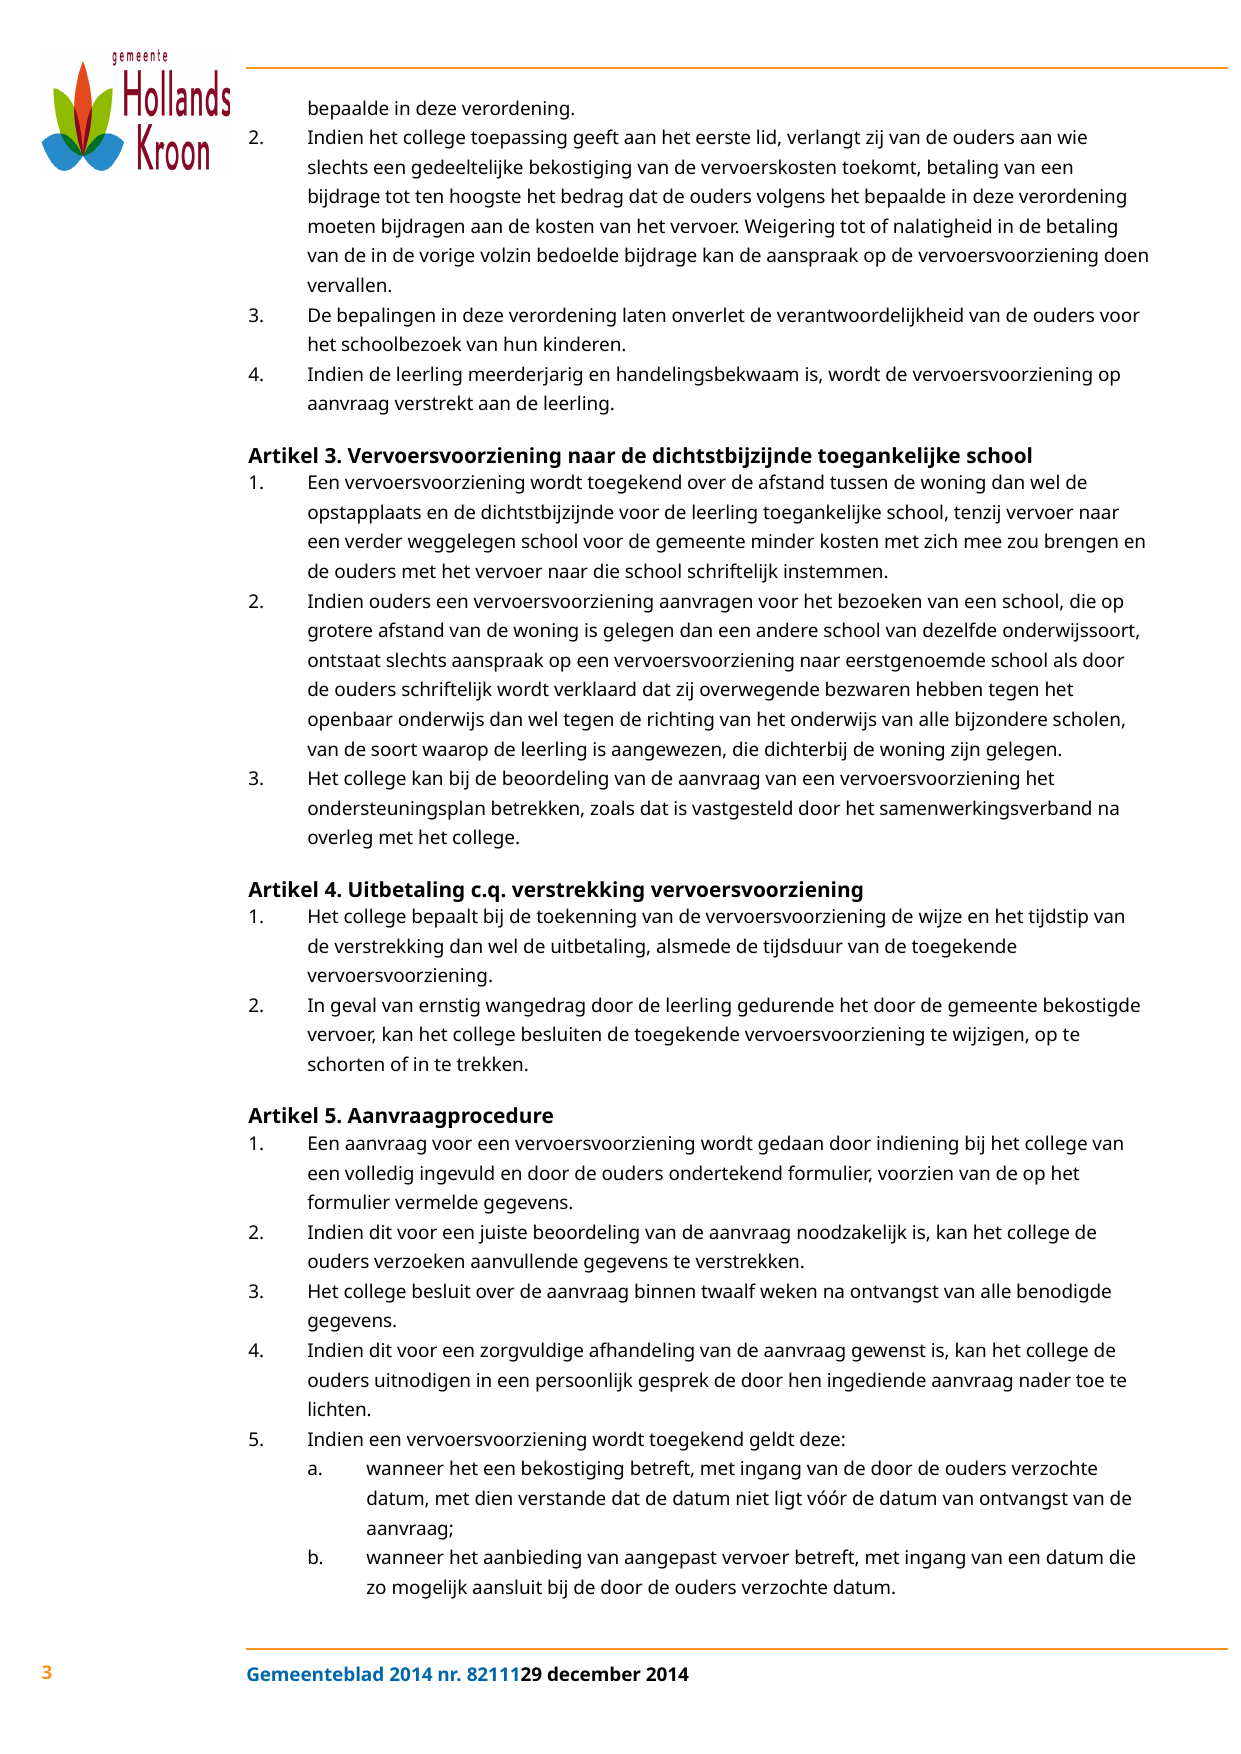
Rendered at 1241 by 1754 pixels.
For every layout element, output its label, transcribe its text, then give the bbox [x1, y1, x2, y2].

text Artikel 5. Aanvraagprocedure [248, 1102, 1152, 1130]
list Het college besluit over de aanvraag binnen twaalf weken na ontvangst van alle benodigde [248, 1278, 1152, 1304]
list Indien dit voor een juiste beoordeling van de aanvraag noodzakelijk is, kan het college de ouders verzoeken aanvullende gegevens te verstrekken. [248, 1219, 1152, 1274]
list Een vervoersvoorziening wordt toegekend over de afstand tussen de woning dan wel de opstapplaats en de dichtstbijzijnde voor de leerling toegankelijke school, tenzij vervoer naar een verder weggelegen school voor de gemeente minder kosten met zich mee zou brengen en de ouders met het vervoer naar die school schriftelijk instemmen. [248, 469, 1152, 584]
list wanneer het een bekostiging betreft, met ingang van de door de ouders verzochte datum, met dien verstande dat de datum niet ligt vóór de datum van ontvangst van de aanvraag; [307, 1456, 1152, 1540]
list Indien dit voor een zorgvuldige afhandeling van de aanvraag gewenst is, kan het college de ouders uitnodigen in een persoonlijk gesprek de door hen ingediende aanvraag nader toe te lichten. [248, 1337, 1152, 1422]
text Artikel 4. Uitbetaling c.q. verstrekking vervoersvoorziening [248, 875, 1152, 903]
list Indien ouders een vervoersvoorziening aanvragen voor het bezoeken van een school, die op grotere afstand van de woning is gelegen dan een andere school van dezelfde onderwijssoort, ontstaat slechts aanspraak op een vervoersvoorziening naar eerstgenoemde school als door de ouders schriftelijk wordt verklaard dat zij overwegende bezwaren hebben tegen het openbaar onderwijs dan wel tegen de richting van het onderwijs van alle bijzondere scholen, van de soort waarop de leerling is aangewezen, die dichterbij de woning zijn gelegen. [248, 588, 1152, 761]
list wanneer het aanbieding van aangepast vervoer betreft, met ingang van een datum die zo mogelijk aansluit bij de door de ouders verzochte datum. [307, 1544, 1152, 1599]
text Artikel 3. Vervoersvoorziening naar de dichtstbijzijnde toegankelijke school [248, 441, 1152, 469]
list Indien de leerling meerderjarig en handelingsbekwaam is, wordt de vervoersvoorziening op aanvraag verstrekt aan de leerling. [248, 361, 1152, 416]
picture [41, 47, 231, 172]
list Een aanvraag voor een vervoersvoorziening wordt gedaan door indiening bij het college van een volledig ingevuld en door de ouders ondertekend formulier, voorzien van de op het formulier vermelde gegevens. [248, 1130, 1152, 1215]
list Het college bepaalt bij de toekenning van de vervoersvoorziening de wijze en het tijdstip van de verstrekking dan wel de uitbetaling, alsmede de tijdsduur van de toegekende vervoersvoorziening. [248, 903, 1152, 988]
list Indien een vervoersvoorziening wordt toegekend geldt deze: [248, 1426, 1152, 1452]
list gegevens. [248, 1308, 1152, 1333]
list Indien het college toepassing geeft aan het eerste lid, verlangt zij van de ouders aan wie slechts een gedeeltelijke bekostiging van de vervoerskosten toekomt, betaling van een bijdrage tot ten hoogste het bedrag dat de ouders volgens het bepaalde in deze verordening moeten bijdragen aan de kosten van het vervoer. Weigering tot of nalatigheid in de betaling van de in de vorige volzin bedoelde bijdrage kan de aanspraak op de vervoersvoorziening doen vervallen. [248, 124, 1152, 298]
list bepaalde in deze verordening. [248, 95, 1152, 121]
list Het college kan bij de beoordeling van de aanvraag van een vervoersvoorziening het ondersteuningsplan betrekken, zoals dat is vastgesteld door het samenwerkingsverband na overleg met het college. [248, 765, 1152, 850]
list De bepalingen in deze verordening laten onverlet de verantwoordelijkheid van de ouders voor het schoolbezoek van hun kinderen. [248, 302, 1152, 357]
list In geval van ernstig wangedrag door de leerling gedurende het door de gemeente bekostigde vervoer, kan het college besluiten de toegekende vervoersvoorziening te wijzigen, op te schorten of in te trekken. [248, 992, 1152, 1077]
